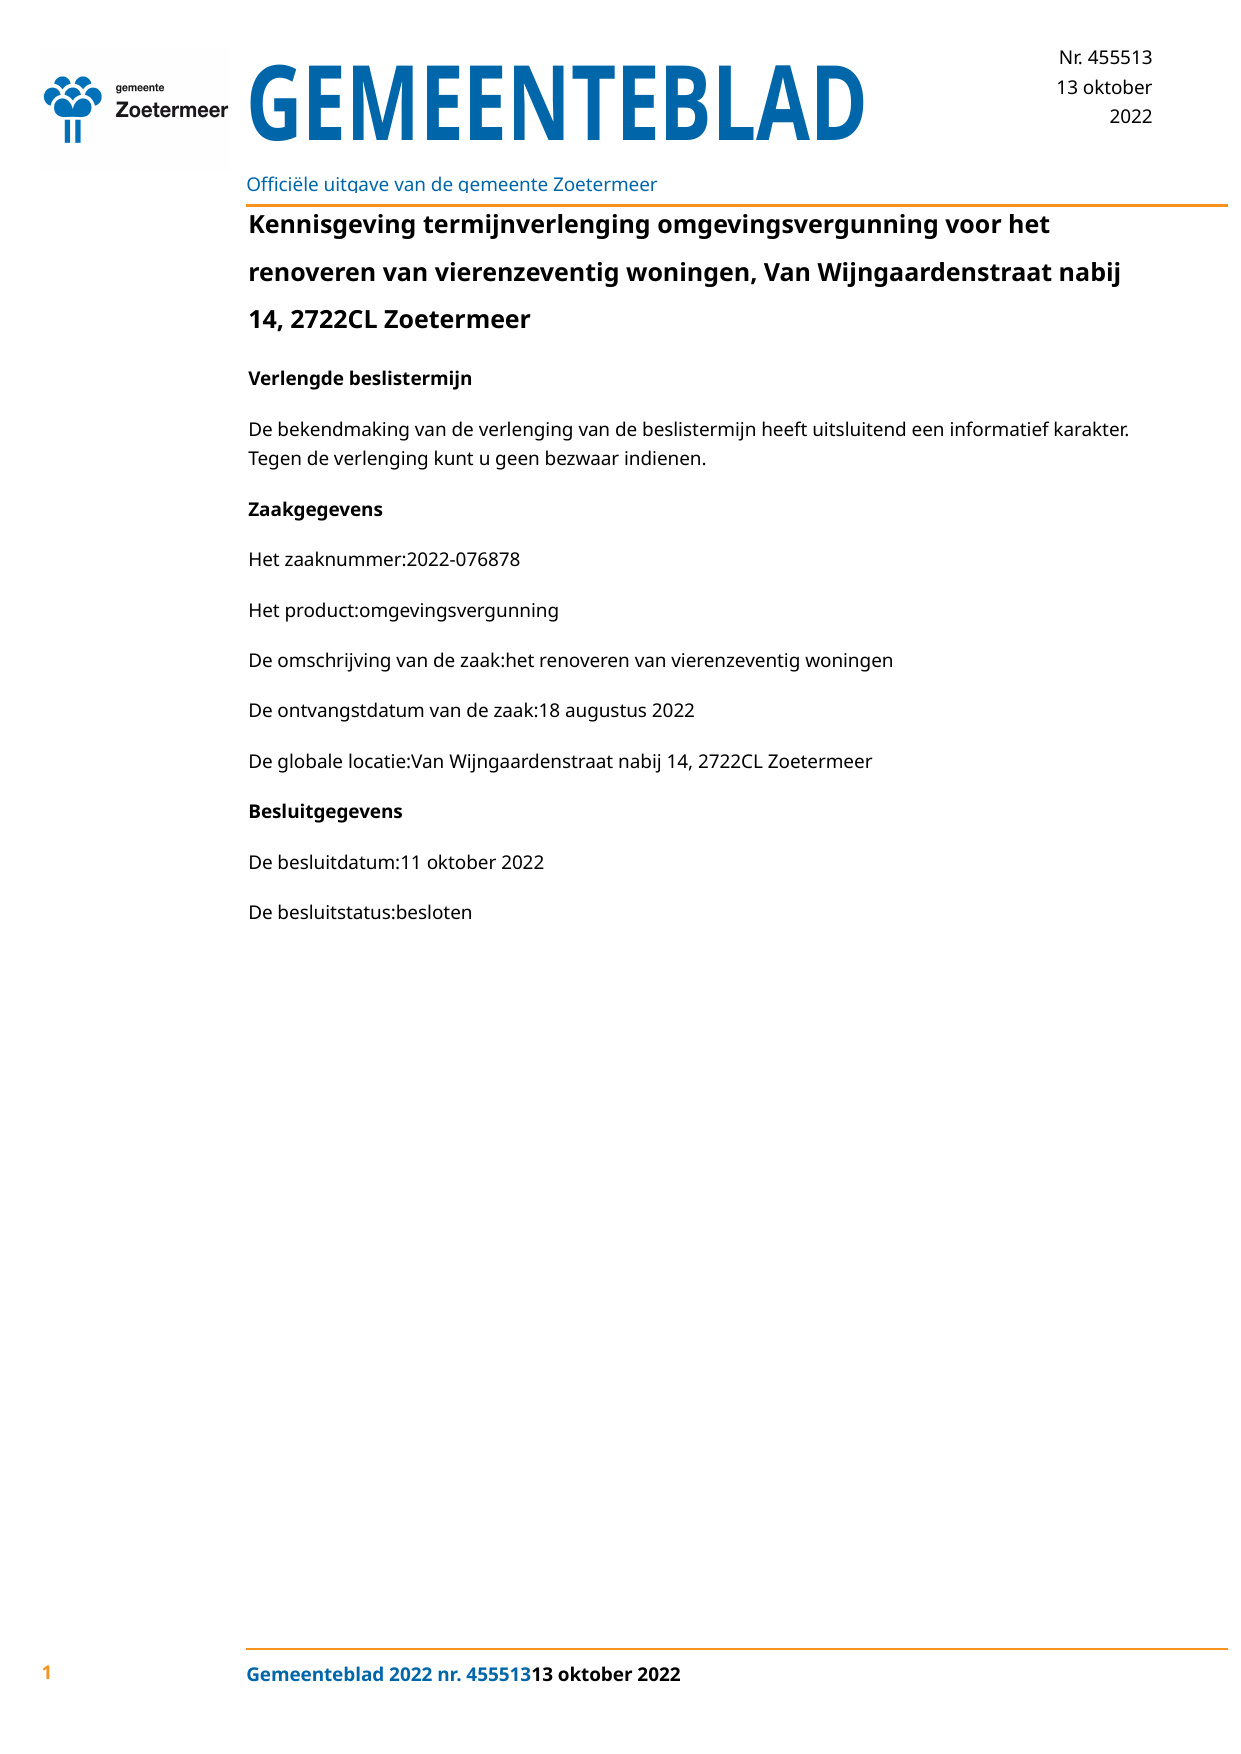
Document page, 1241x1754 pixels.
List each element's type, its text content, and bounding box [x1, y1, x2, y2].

text Zaakgegevens [248, 496, 1152, 522]
text De omschrijving van de zaak:het renoveren van vierenzeventig woningen [248, 647, 1152, 673]
text Besluitgegevens [248, 798, 1152, 824]
text De bekendmaking van de verlenging van de beslistermijn heeft uitsluitend een informatief karakter. Tegen de verlenging kunt u geen bezwaar indienen. [248, 416, 1152, 471]
text De besluitstatus:besloten [248, 899, 1152, 925]
text De globale locatie:Van Wijngaardenstraat nabij 14, 2722CL Zoetermeer [248, 748, 1152, 774]
text Het zaaknummer:2022-076878 [248, 546, 1152, 572]
picture [41, 47, 231, 172]
text Verlengde beslistermijn [248, 366, 1152, 391]
text Kennisgeving termijnverlenging omgevingsvergunning voor het renoveren van vierenzeventig woningen, Van Wijngaardenstraat nabij 14, 2722CL Zoetermeer [248, 207, 1152, 336]
text De besluitdatum:11 oktober 2022 [248, 849, 1152, 874]
text Het product:omgevingsvergunning [248, 597, 1152, 622]
text De ontvangstdatum van de zaak:18 augustus 2022 [248, 698, 1152, 723]
